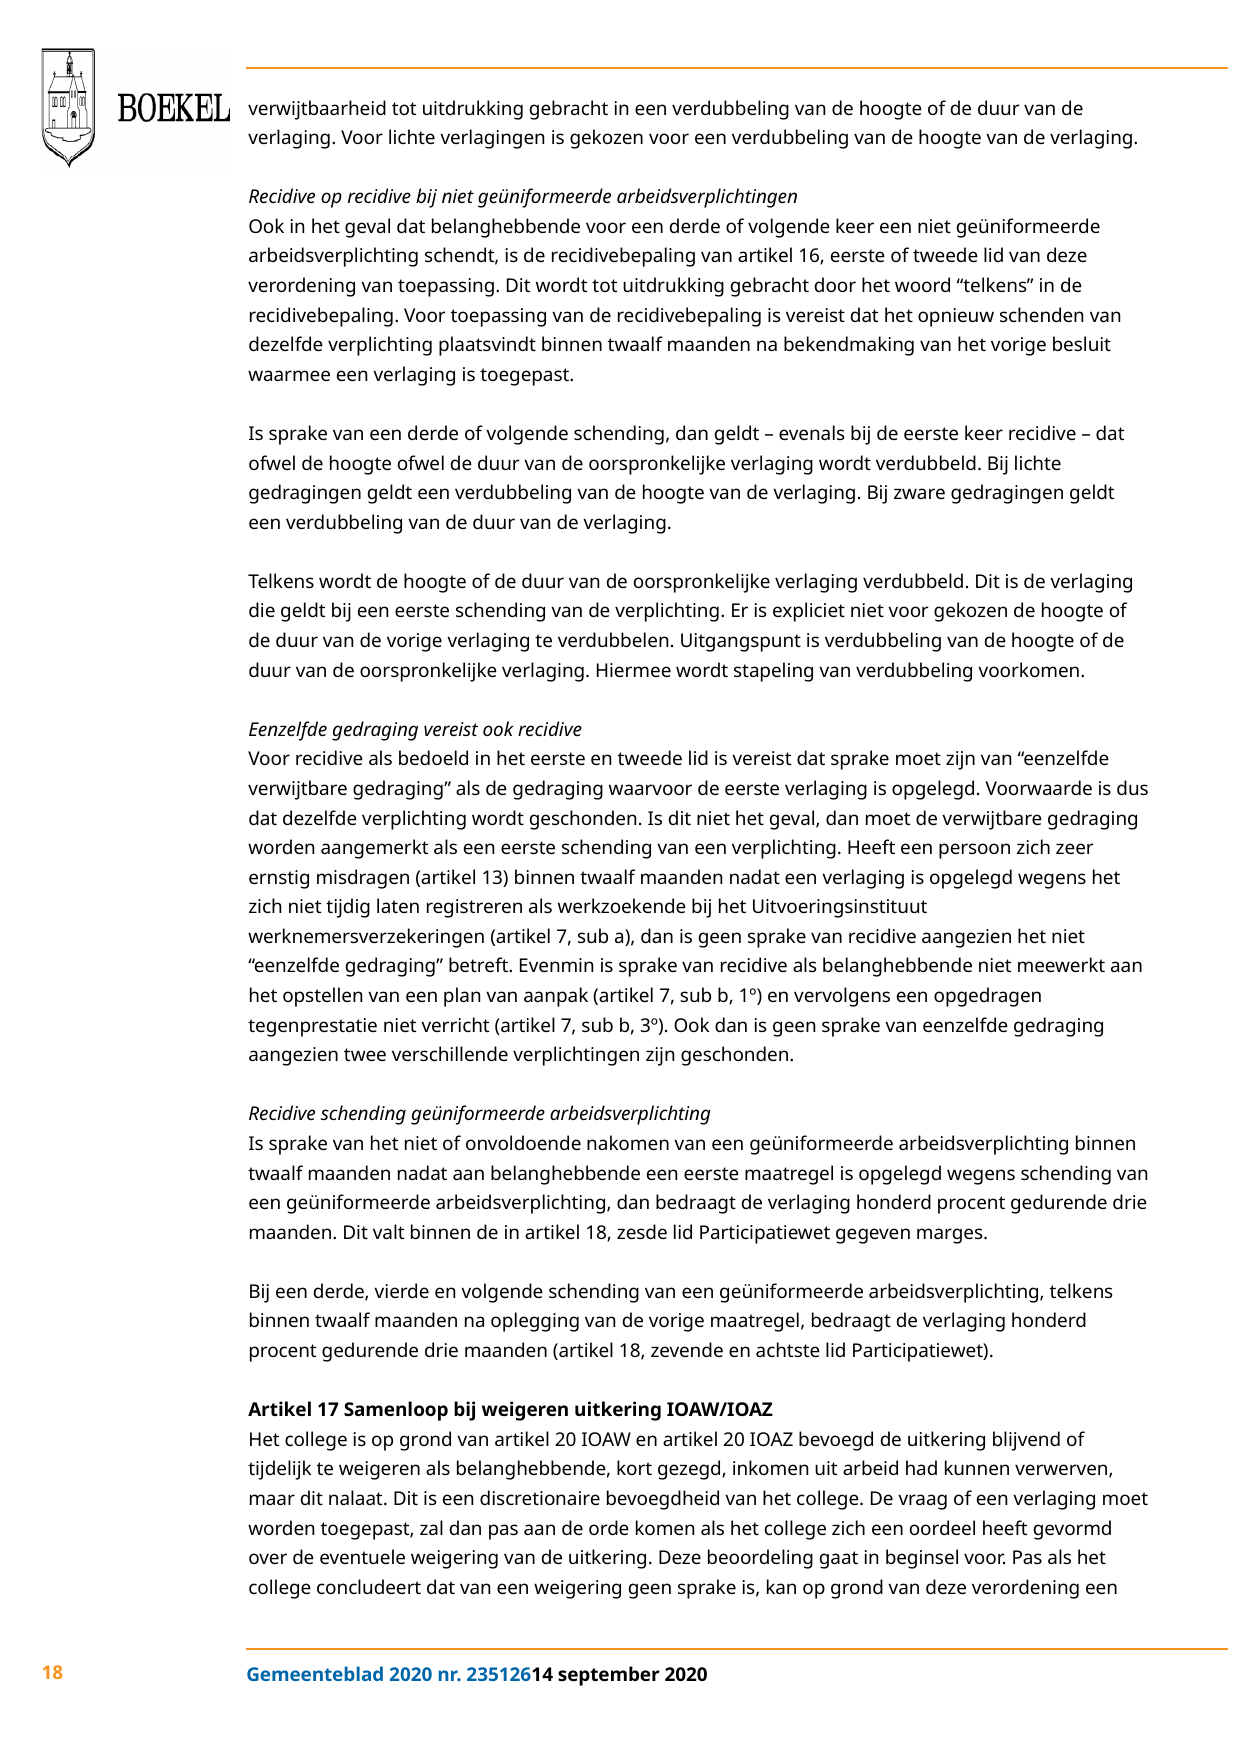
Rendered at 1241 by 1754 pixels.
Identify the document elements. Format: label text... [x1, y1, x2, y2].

text verwijtbaarheid tot uitdrukking gebracht in een verdubbeling van de hoogte of de duur van de verlaging. Voor lichte verlagingen is gekozen voor een verdubbeling van de hoogte van de verlaging. [248, 95, 1152, 150]
text Bij een derde, vierde en volgende schending van een geüniformeerde arbeidsverplichting, telkens binnen twaalf maanden na oplegging van de vorige maatregel, bedraagt de verlaging honderd procent gedurende drie maanden (artikel 18, zevende en achtste lid Participatiewet). [248, 1278, 1152, 1363]
text Voor recidive als bedoeld in het eerste en tweede lid is vereist dat sprake moet zijn van “eenzelfde verwijtbare gedraging” als de gedraging waarvoor de eerste verlaging is opgelegd. Voorwaarde is dus dat dezelfde verplichting wordt geschonden. Is dit niet het geval, dan moet de verwijtbare gedraging worden aangemerkt als een eerste schending van een verplichting. Heeft een persoon zich zeer ernstig misdragen (artikel 13) binnen twaalf maanden nadat een verlaging is opgelegd wegens het zich niet tijdig laten registreren als werkzoekende bij het Uitvoeringsinstituut werknemersverzekeringen (artikel 7, sub a), dan is geen sprake van recidive aangezien het niet “eenzelfde gedraging” betreft. Evenmin is sprake van recidive als belanghebbende niet meewerkt aan het opstellen van een plan van aanpak (artikel 7, sub b, 1º) en vervolgens een opgedragen tegenprestatie niet verricht (artikel 7, sub b, 3º). Ook dan is geen sprake van eenzelfde gedraging aangezien twee verschillende verplichtingen zijn geschonden. [248, 746, 1152, 1067]
text Is sprake van het niet of onvoldoende nakomen van een geüniformeerde arbeidsverplichting binnen twaalf maanden nadat aan belanghebbende een eerste maatregel is opgelegd wegens schending van een geüniformeerde arbeidsverplichting, dan bedraagt de verlaging honderd procent gedurende drie maanden. Dit valt binnen de in artikel 18, zesde lid Participatiewet gegeven marges. [248, 1130, 1152, 1245]
text Is sprake van een derde of volgende schending, dan geldt – evenals bij de eerste keer recidive – dat ofwel de hoogte ofwel de duur van de oorspronkelijke verlaging wordt verdubbeld. Bij lichte gedragingen geldt een verdubbeling van de hoogte van de verlaging. Bij zware gedragingen geldt een verdubbeling van de duur van de verlaging. [248, 420, 1152, 535]
picture [41, 47, 231, 172]
text Eenzelfde gedraging vereist ook recidive [248, 716, 1152, 742]
text Ook in het geval dat belanghebbende voor een derde of volgende keer een niet geüniformeerde arbeidsverplichting schendt, is de recidivebepaling van artikel 16, eerste of tweede lid van deze verordening van toepassing. Dit wordt tot uitdrukking gebracht door het woord “telkens” in de recidivebepaling. Voor toepassing van de recidivebepaling is vereist dat het opnieuw schenden van dezelfde verplichting plaatsvindt binnen twaalf maanden na bekendmaking van het vorige besluit waarmee een verlaging is toegepast. [248, 213, 1152, 387]
text Artikel 17 Samenloop bij weigeren uitkering IOAW/IOAZ [248, 1396, 1152, 1422]
text Het college is op grond van artikel 20 IOAW en artikel 20 IOAZ bevoegd de uitkering blijvend of tijdelijk te weigeren als belanghebbende, kort gezegd, inkomen uit arbeid had kunnen verwerven, maar dit nalaat. Dit is een discretionaire bevoegdheid van het college. De vraag of een verlaging moet worden toegepast, zal dan pas aan de orde komen als het college zich een oordeel heeft gevormd over de eventuele weigering van de uitkering. Deze beoordeling gaat in beginsel voor. Pas als het college concludeert dat van een weigering geen sprake is, kan op grond van deze verordening een [248, 1426, 1152, 1600]
text Recidive schending geüniformeerde arbeidsverplichting [248, 1101, 1152, 1126]
text Telkens wordt de hoogte of de duur van de oorspronkelijke verlaging verdubbeld. Dit is de verlaging die geldt bij een eerste schending van de verplichting. Er is expliciet niet voor gekozen de hoogte of de duur van de vorige verlaging te verdubbelen. Uitgangspunt is verdubbeling van de hoogte of de duur van de oorspronkelijke verlaging. Hiermee wordt stapeling van verdubbeling voorkomen. [248, 568, 1152, 683]
text Recidive op recidive bij niet geüniformeerde arbeidsverplichtingen [248, 183, 1152, 209]
